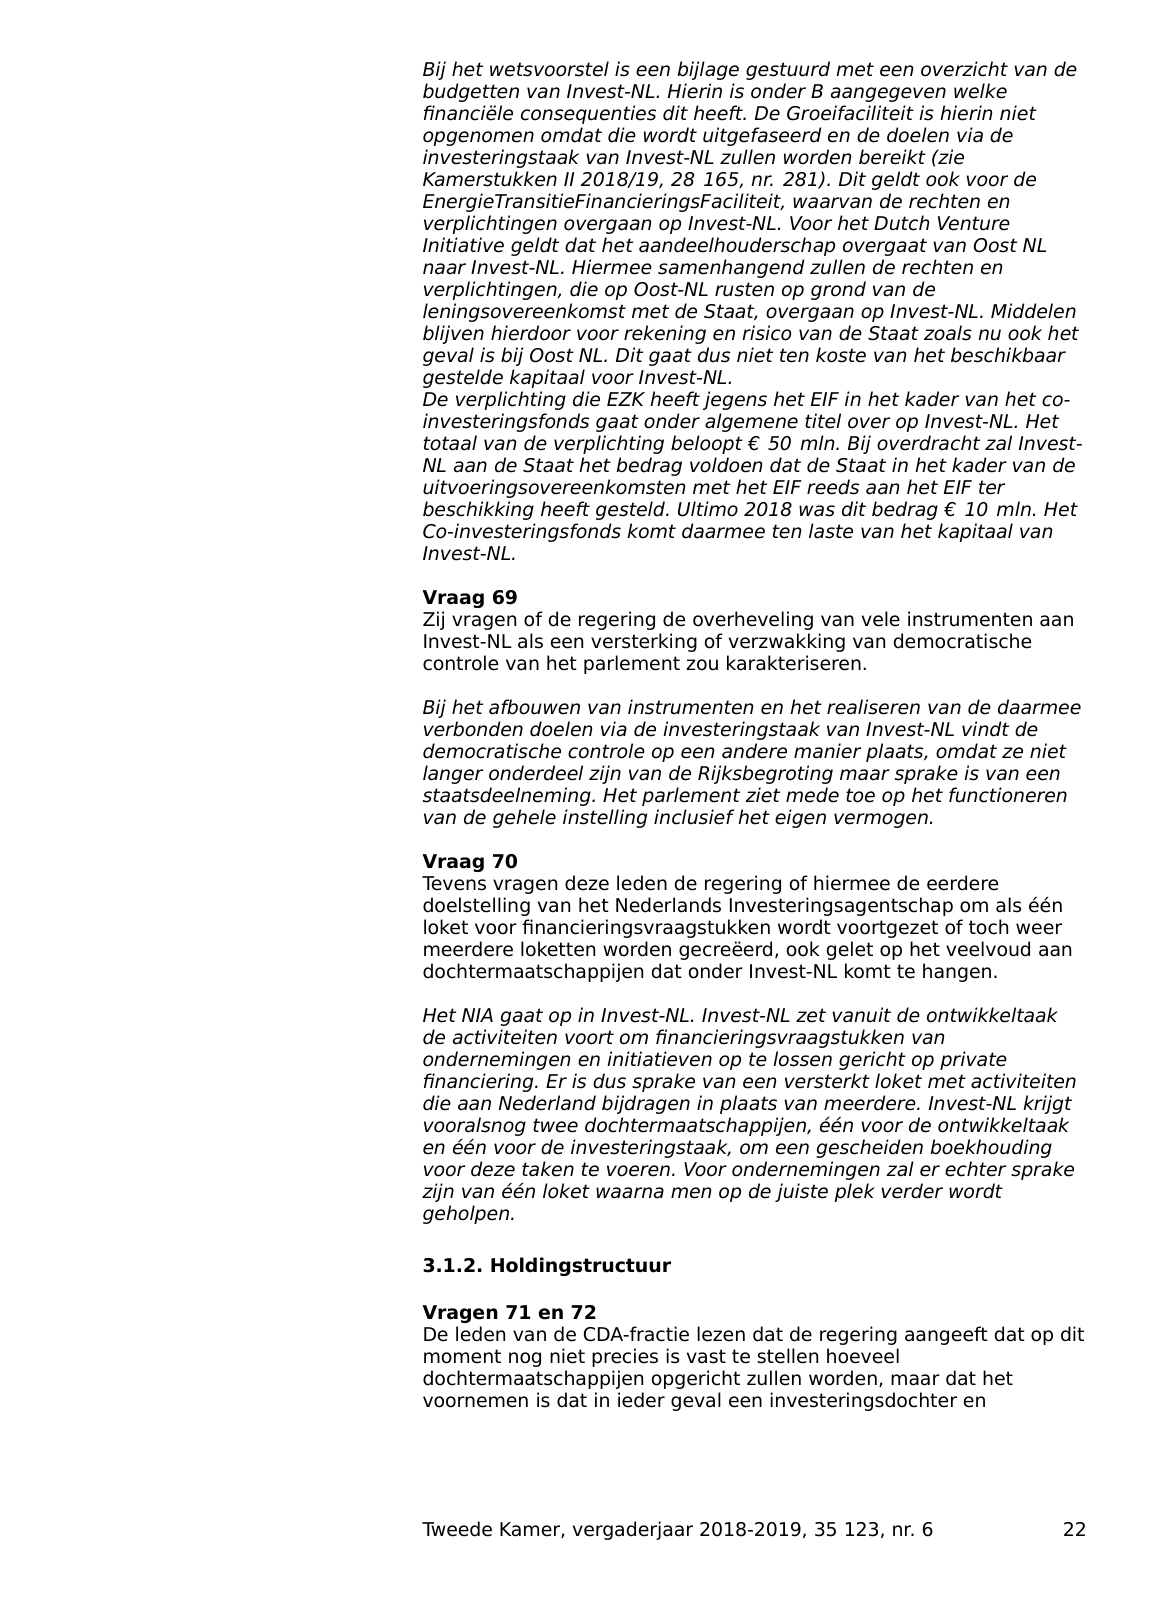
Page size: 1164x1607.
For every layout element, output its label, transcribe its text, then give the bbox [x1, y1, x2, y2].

text De leden van de CDA-fractie lezen dat de regering aangeeft dat op dit moment nog niet precies is vast te stellen hoeveel dochtermaatschappijen opgericht zullen worden, maar dat het voornemen is dat in ieder geval een investeringsdochter en [422, 1324, 1087, 1412]
text Vragen 71 en 72 [422, 1302, 1087, 1324]
text Vraag 70 [422, 851, 1087, 873]
subtitle 3.1.2. Holdingstructuur [422, 1255, 1087, 1277]
text Het NIA gaat op in Invest-NL. Invest-NL zet vanuit de ontwikkeltaak de activiteiten voort om financieringsvraagstukken van ondernemingen en initiatieven op te lossen gericht op private financiering. Er is dus sprake van een versterkt loket met activiteiten die aan Nederland bijdragen in plaats van meerdere. Invest-NL krijgt vooralsnog twee dochtermaatschappijen, één voor de ontwikkeltaak en één voor de investeringstaak, om een gescheiden boekhouding voor deze taken te voeren. Voor ondernemingen zal er echter sprake zijn van één loket waarna men op de juiste plek verder wordt geholpen. [422, 1005, 1087, 1225]
text Zij vragen of de regering de overheveling van vele instrumenten aan Invest-NL als een versterking of verzwakking van democratische controle van het parlement zou karakteriseren. [422, 609, 1087, 675]
text De verplichting die EZK heeft jegens het EIF in het kader van het co-investeringsfonds gaat onder algemene titel over op Invest-NL. Het totaal van de verplichting beloopt € 50 mln. Bij overdracht zal Invest-NL aan de Staat het bedrag voldoen dat de Staat in het kader van de uitvoeringsovereenkomsten met het EIF reeds aan het EIF ter beschikking heeft gesteld. Ultimo 2018 was dit bedrag € 10 mln. Het Co-investeringsfonds komt daarmee ten laste van het kapitaal van Invest-NL. [422, 389, 1087, 564]
text Bij het afbouwen van instrumenten en het realiseren van de daarmee verbonden doelen via de investeringstaak van Invest-NL vindt de democratische controle op een andere manier plaats, omdat ze niet langer onderdeel zijn van de Rijksbegroting maar sprake is van een staatsdeelneming. Het parlement ziet mede toe op het functioneren van de gehele instelling inclusief het eigen vermogen. [422, 697, 1087, 829]
text Vraag 69 [422, 587, 1087, 609]
text Bij het wetsvoorstel is een bijlage gestuurd met een overzicht van de budgetten van Invest-NL. Hierin is onder B aangegeven welke financiële consequenties dit heeft. De Groeifaciliteit is hierin niet opgenomen omdat die wordt uitgefaseerd en de doelen via de investeringstaak van Invest-NL zullen worden bereikt (zie Kamerstukken II 2018/19, 28 165, nr. 281). Dit geldt ook voor de EnergieTransitieFinancieringsFaciliteit, waarvan de rechten en verplichtingen overgaan op Invest-NL. Voor het Dutch Venture Initiative geldt dat het aandeelhouderschap overgaat van Oost NL naar Invest-NL. Hiermee samenhangend zullen de rechten en verplichtingen, die op Oost-NL rusten op grond van de leningsovereenkomst met de Staat, overgaan op Invest-NL. Middelen blijven hierdoor voor rekening en risico van de Staat zoals nu ook het geval is bij Oost NL. Dit gaat dus niet ten koste van het beschikbaar gestelde kapitaal voor Invest-NL. [422, 59, 1087, 389]
text Tevens vragen deze leden de regering of hiermee de eerdere doelstelling van het Nederlands Investeringsagentschap om als één loket voor financieringsvraagstukken wordt voortgezet of toch weer meerdere loketten worden gecreëerd, ook gelet op het veelvoud aan dochtermaatschappijen dat onder Invest-NL komt te hangen. [422, 873, 1087, 983]
